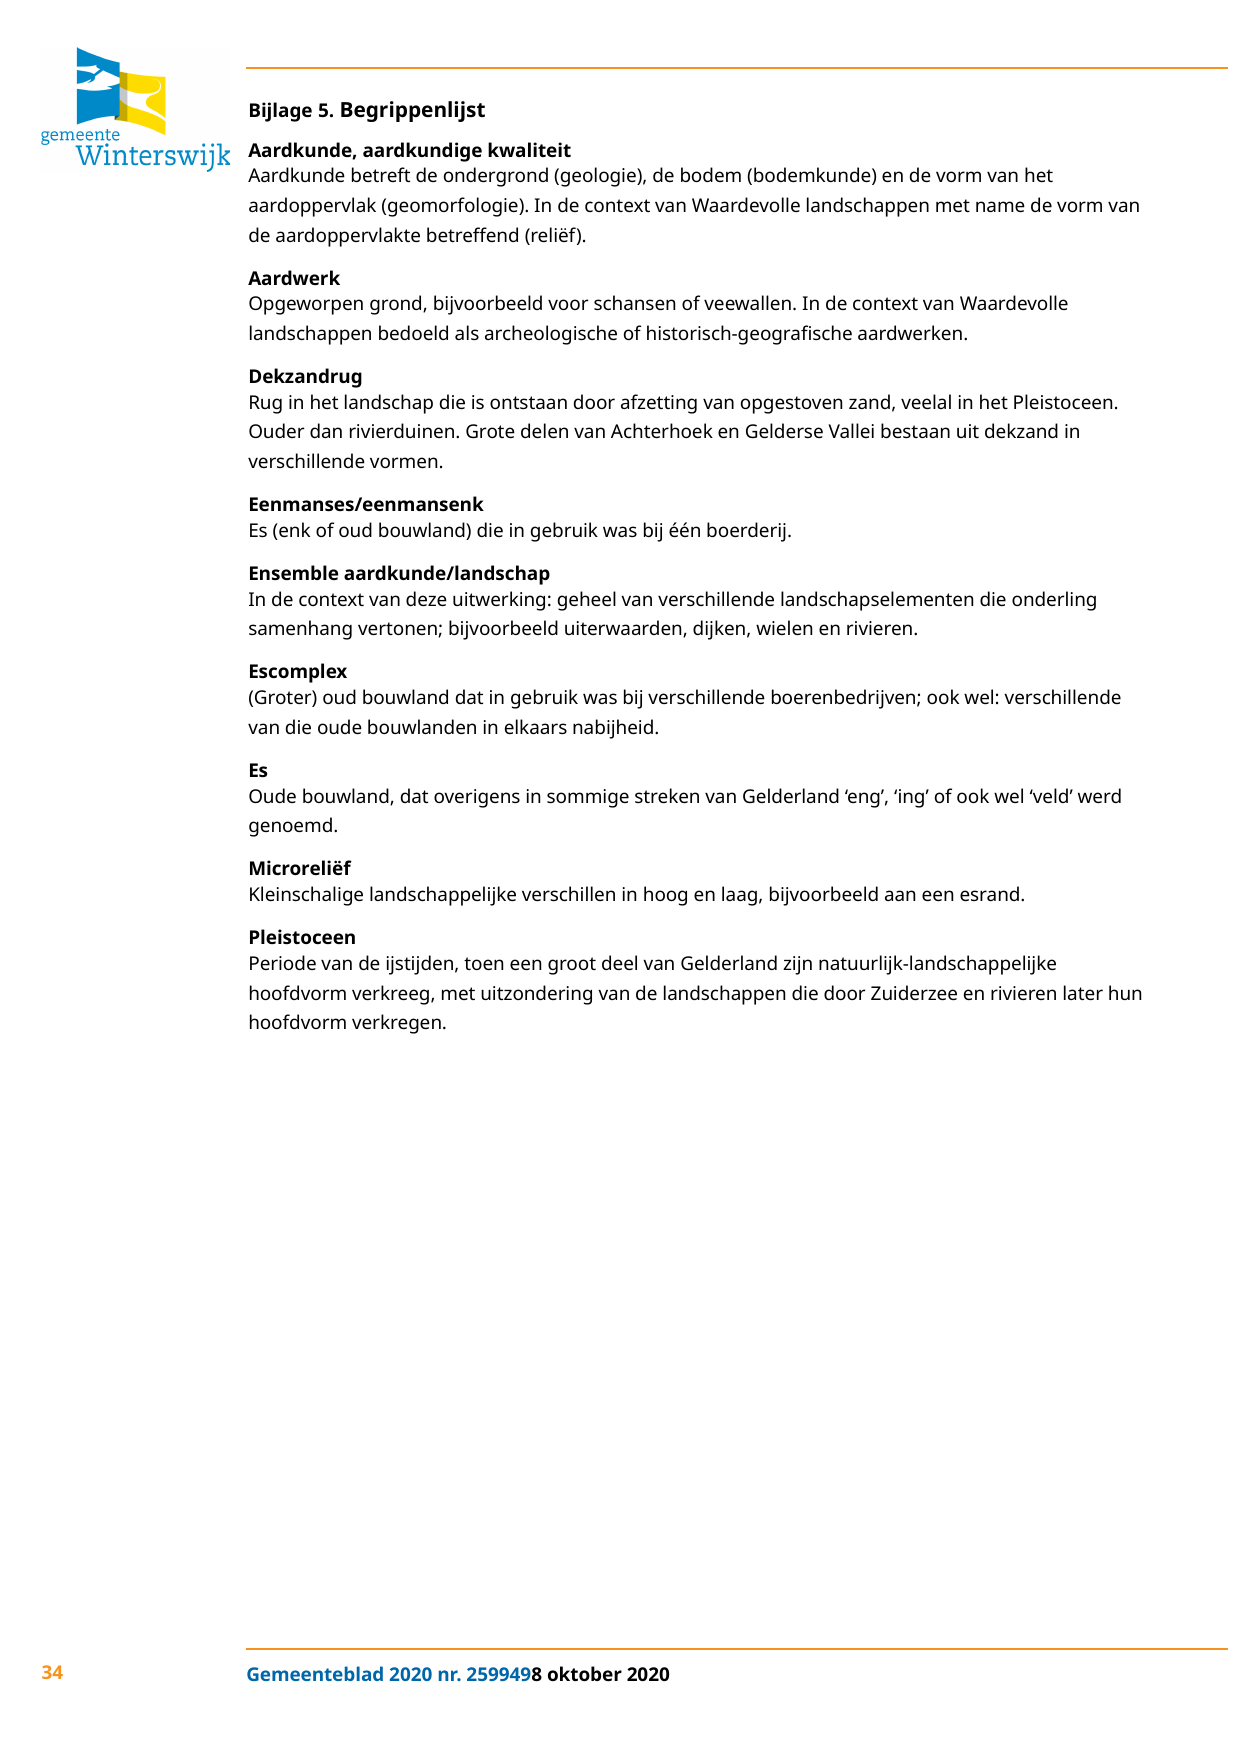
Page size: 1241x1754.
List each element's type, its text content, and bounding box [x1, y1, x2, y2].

text Es (enk of oud bouwland) die in gebruik was bij één boerderij. [248, 517, 1152, 543]
text Rug in het landschap die is ontstaan door afzetting van opgestoven zand, veelal in het Pleistoceen. Ouder dan rivierduinen. Grote delen van Achterhoek en Gelderse Vallei bestaan uit dekzand in verschillende vormen. [248, 389, 1152, 474]
text Eenmanses/eenmansenk [248, 491, 1152, 517]
text Opgeworpen grond, bijvoorbeeld voor schansen of veewallen. In de context van Waardevolle landschappen bedoeld als archeologische of historisch-geografische aardwerken. [248, 291, 1152, 346]
text Dekzandrug [248, 363, 1152, 389]
text Pleistoceen [248, 924, 1152, 950]
text Microreliëf [248, 856, 1152, 881]
text Ensemble aardkunde/landschap [248, 560, 1152, 586]
text In de context van deze uitwerking: geheel van verschillende landschapselementen die onderling samenhang vertonen; bijvoorbeeld uiterwaarden, dijken, wielen en rivieren. [248, 586, 1152, 641]
picture [225, 153, 231, 162]
text Kleinschalige landschappelijke verschillen in hoog en laag, bijvoorbeeld aan een esrand. [248, 881, 1152, 907]
picture [41, 47, 231, 172]
text Escomplex [248, 659, 1152, 684]
text Aardwerk [248, 265, 1152, 291]
text Aardkunde betreft de ondergrond (geologie), de bodem (bodemkunde) en de vorm van het aardoppervlak (geomorfologie). In de context van Waardevolle landschappen met name de vorm van de aardoppervlakte betreffend (reliëf). [248, 163, 1152, 247]
text Periode van de ijstijden, toen een groot deel van Gelderland zijn natuurlijk-landschappelijke hoofdvorm verkreeg, met uitzondering van de landschappen die door Zuiderzee en rivieren later hun hoofdvorm verkregen. [248, 950, 1152, 1035]
text (Groter) oud bouwland dat in gebruik was bij verschillende boerenbedrijven; ook wel: verschillende van die oude bouwlanden in elkaars nabijheid. [248, 684, 1152, 740]
text Aardkunde, aardkundige kwaliteit [248, 137, 1152, 163]
text Bijlage 5. Begrippenlijst [248, 95, 1152, 123]
text Oude bouwland, dat overigens in sommige streken van Gelderland ‘eng’, ‘ing’ of ook wel ‘veld’ werd genoemd. [248, 783, 1152, 838]
text Es [248, 757, 1152, 783]
